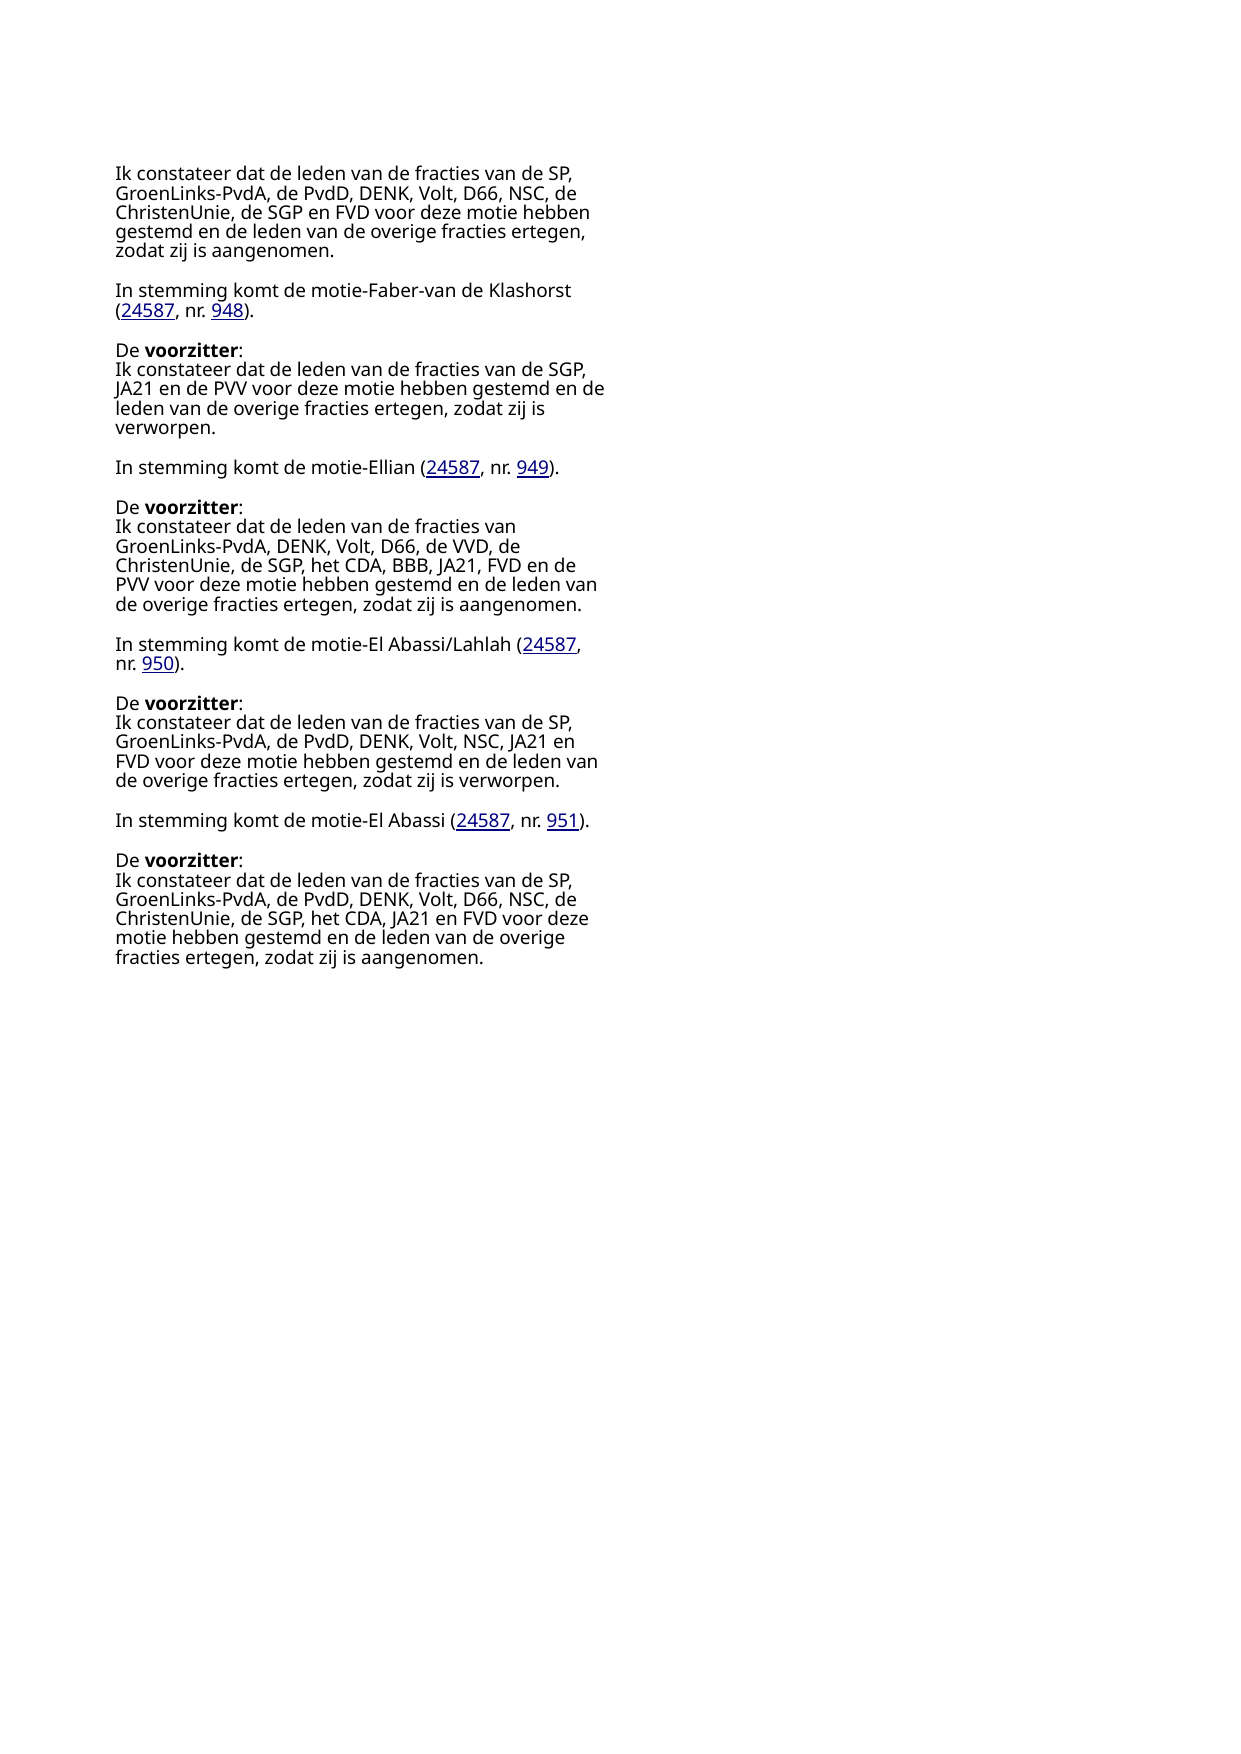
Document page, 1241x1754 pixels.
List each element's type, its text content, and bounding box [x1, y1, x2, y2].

text In stemming komt de motie-El Abassi/Lahlah (24587, nr. 950). [115, 636, 605, 674]
text In stemming komt de motie-Ellian (24587, nr. 949). [115, 459, 605, 478]
text De voorzitter: [115, 852, 605, 872]
text Ik constateer dat de leden van de fracties van de SP, GroenLinks-PvdA, de PvdD, DENK, Volt, D66, NSC, de ChristenUnie, de SGP, het CDA, JA21 en FVD voor deze motie hebben gestemd en de leden van de overige fracties ertegen, zodat zij is aangenomen. [115, 872, 605, 968]
text De voorzitter: [115, 499, 605, 518]
text In stemming komt de motie-Faber-van de Klashorst (24587, nr. 948). [115, 282, 605, 321]
text Ik constateer dat de leden van de fracties van de SP, GroenLinks-PvdA, de PvdD, DENK, Volt, NSC, JA21 en FVD voor deze motie hebben gestemd en de leden van de overige fracties ertegen, zodat zij is verworpen. [115, 714, 605, 791]
text In stemming komt de motie-El Abassi (24587, nr. 951). [115, 812, 605, 831]
text De voorzitter: [115, 695, 605, 714]
text De voorzitter: [115, 342, 605, 361]
text Ik constateer dat de leden van de fracties van GroenLinks-PvdA, DENK, Volt, D66, de VVD, de ChristenUnie, de SGP, het CDA, BBB, JA21, FVD en de PVV voor deze motie hebben gestemd en de leden van de overige fracties ertegen, zodat zij is aangenomen. [115, 518, 605, 615]
text Ik constateer dat de leden van de fracties van de SGP, JA21 en de PVV voor deze motie hebben gestemd en de leden van de overige fracties ertegen, zodat zij is verworpen. [115, 361, 605, 438]
text Ik constateer dat de leden van de fracties van de SP, GroenLinks-PvdA, de PvdD, DENK, Volt, D66, NSC, de ChristenUnie, de SGP en FVD voor deze motie hebben gestemd en de leden van de overige fracties ertegen, zodat zij is aangenomen. [115, 165, 605, 262]
